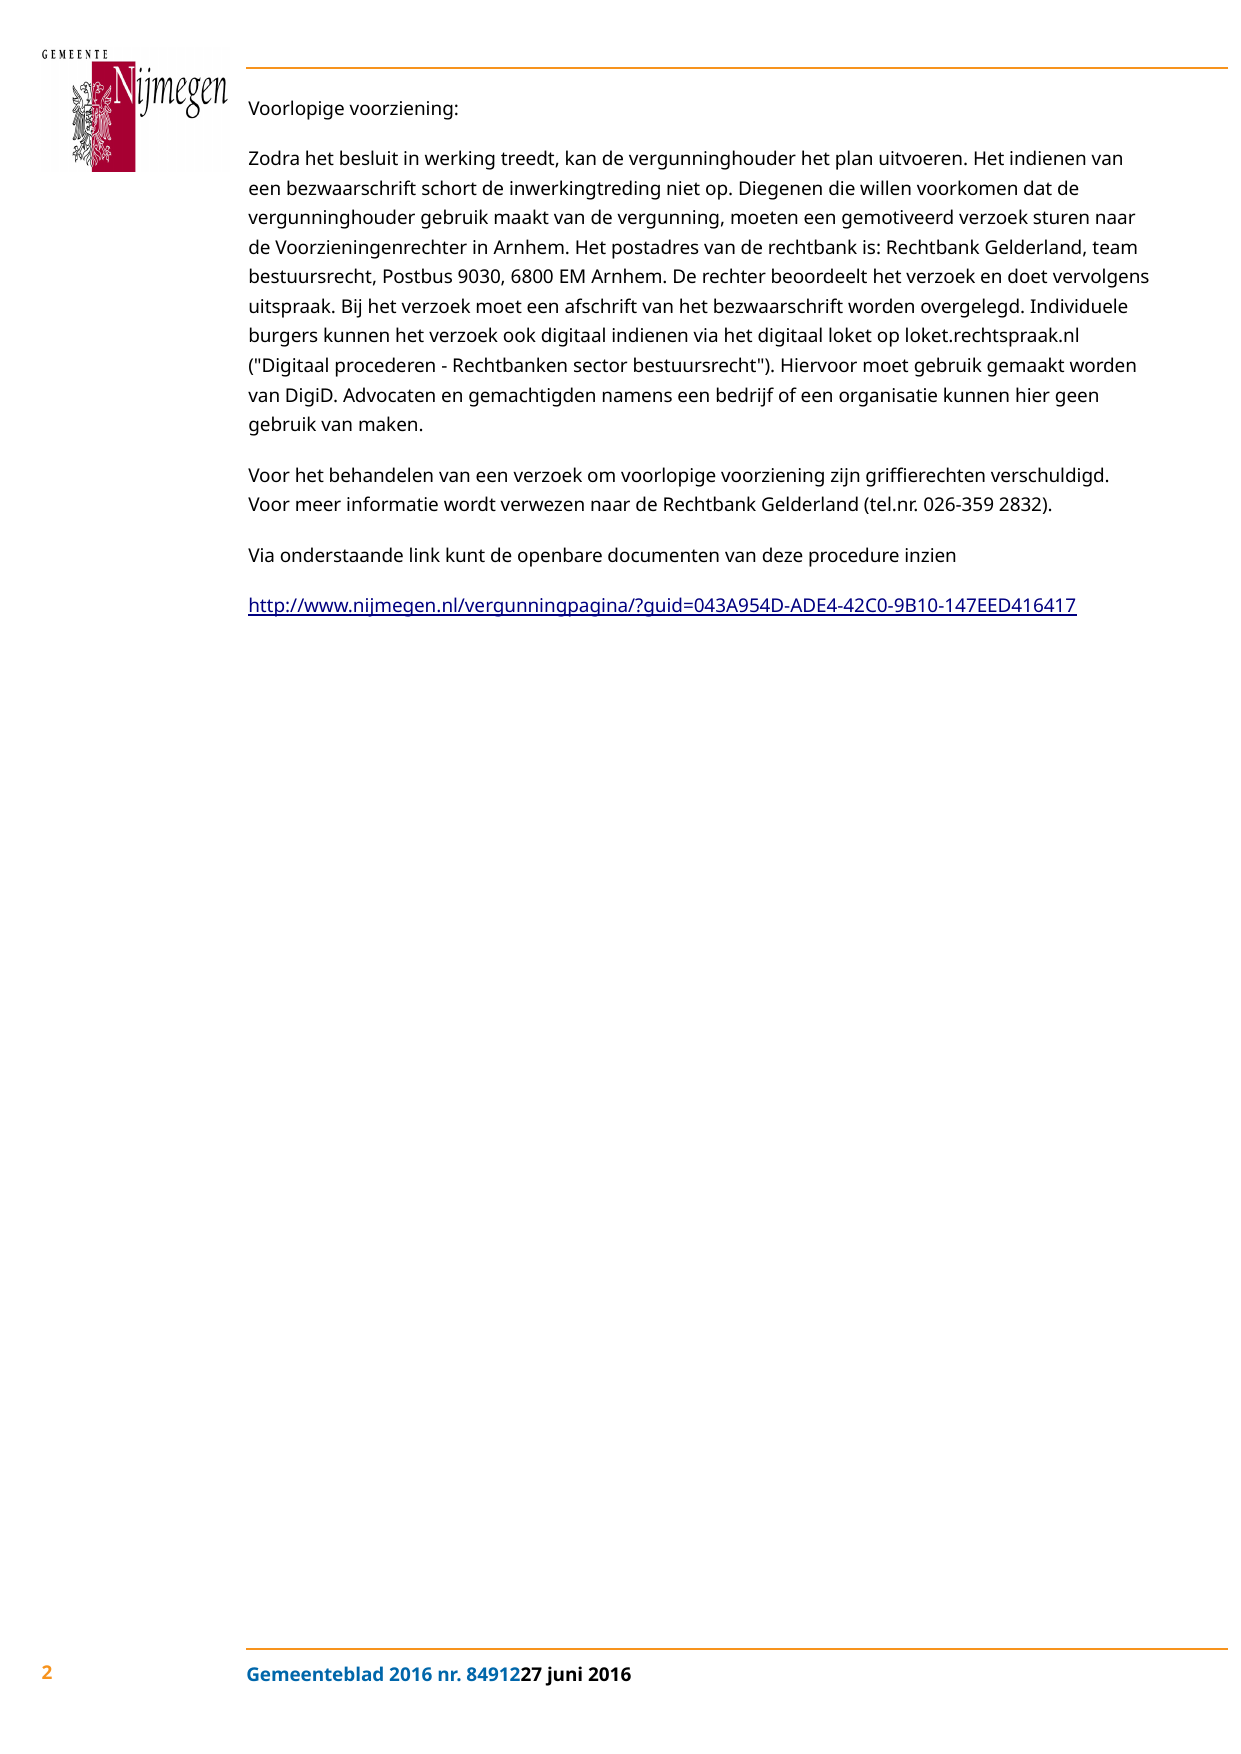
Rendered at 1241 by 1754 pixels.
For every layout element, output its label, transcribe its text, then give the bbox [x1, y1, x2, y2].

picture [41, 47, 231, 172]
text Voorlopige voorziening: [248, 95, 1152, 121]
text Zodra het besluit in werking treedt, kan de vergunninghouder het plan uitvoeren. Het indienen van een bezwaarschrift schort de inwerkingtreding niet op. Diegenen die willen voorkomen dat de vergunninghouder gebruik maakt van de vergunning, moeten een gemotiveerd verzoek sturen naar de Voorzieningenrechter in Arnhem. Het postadres van de rechtbank is: Rechtbank Gelderland, team bestuursrecht, Postbus 9030, 6800 EM Arnhem. De rechter beoordeelt het verzoek en doet vervolgens uitspraak. Bij het verzoek moet een afschrift van het bezwaarschrift worden overgelegd. Individuele burgers kunnen het verzoek ook digitaal indienen via het digitaal loket op loket.rechtspraak.nl ("Digitaal procederen - Rechtbanken sector bestuursrecht"). Hiervoor moet gebruik gemaakt worden van DigiD. Advocaten en gemachtigden namens een bedrijf of een organisatie kunnen hier geen gebruik van maken. [248, 145, 1152, 437]
text Via onderstaande link kunt de openbare documenten van deze procedure inzien [248, 542, 1152, 568]
text Voor het behandelen van een verzoek om voorlopige voorziening zijn griffierechten verschuldigd. Voor meer informatie wordt verwezen naar de Rechtbank Gelderland (tel.nr. 026-359 2832). [248, 462, 1152, 517]
text http://www.nijmegen.nl/vergunningpagina/?guid=043A954D-ADE4-42C0-9B10-147EED416417 [248, 592, 1152, 618]
